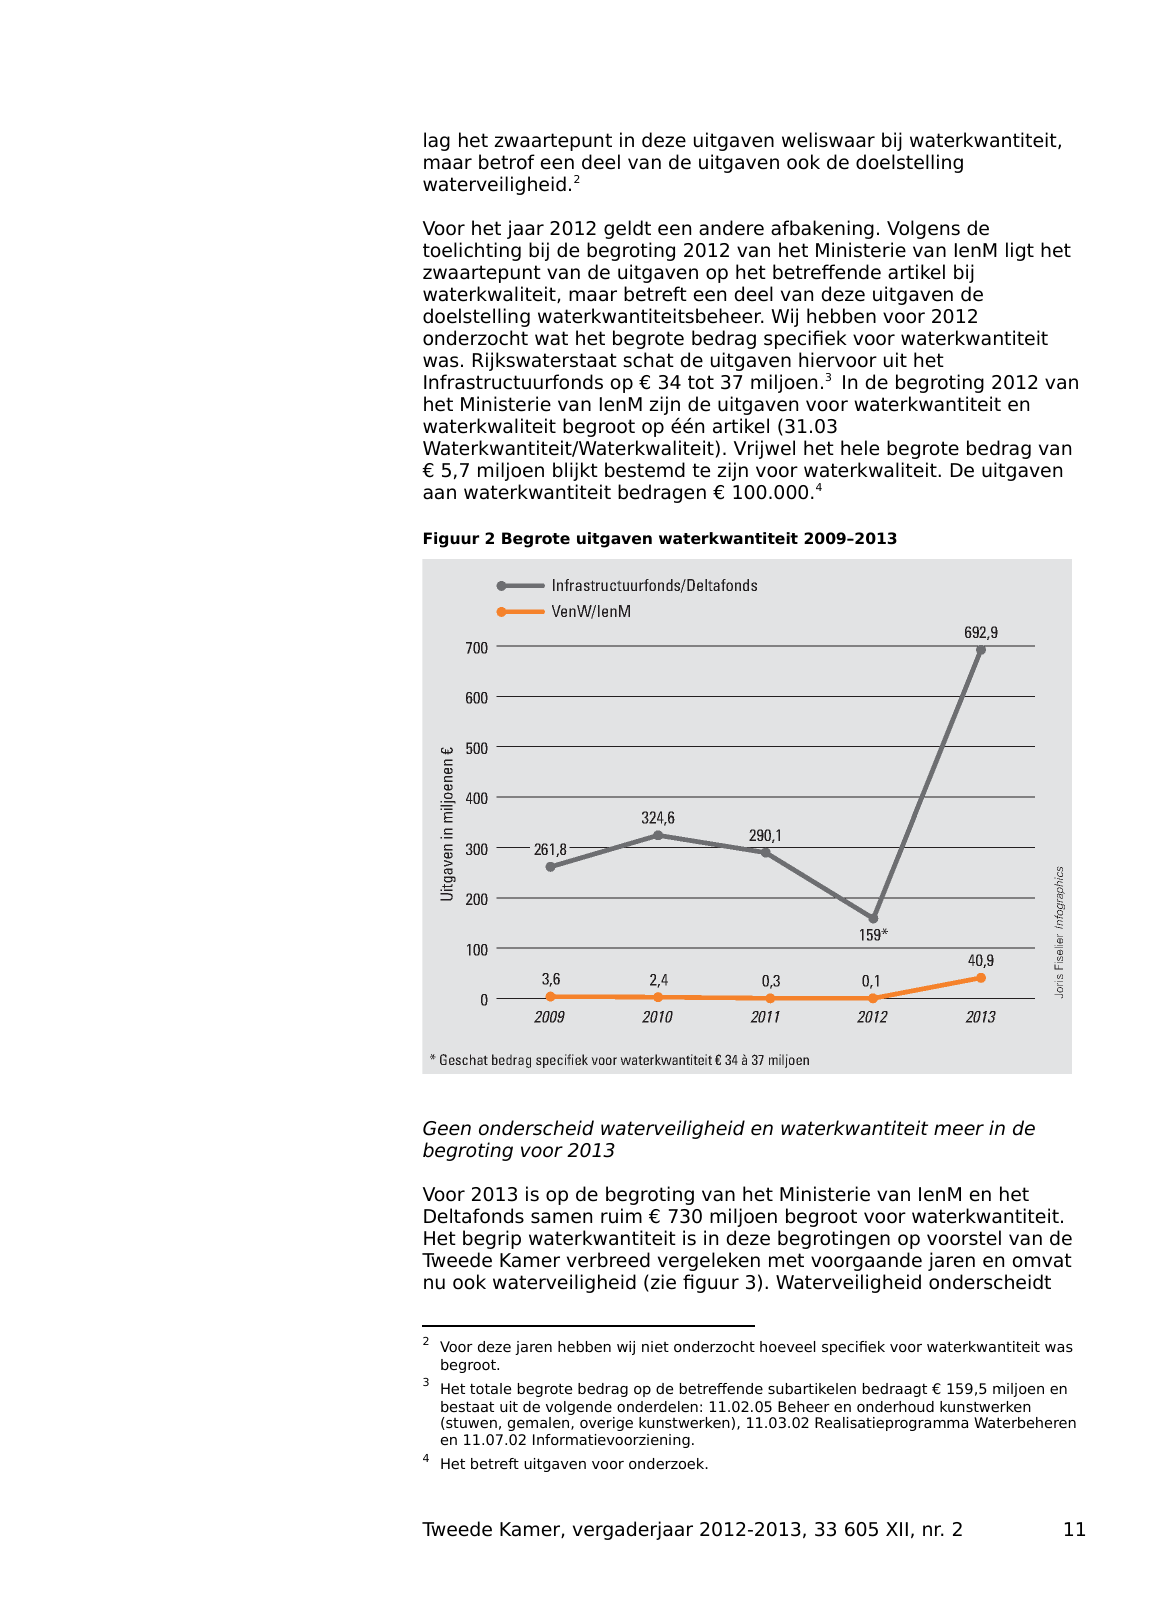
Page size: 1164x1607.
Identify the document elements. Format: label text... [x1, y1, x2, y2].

subtitle Geen onderscheid waterveiligheid en waterkwantiteit meer in de begroting voor 2013 [422, 1118, 1087, 1162]
text Voor het jaar 2012 geldt een andere afbakening. Volgens de toelichting bij de begroting 2012 van het Ministerie van IenM ligt het zwaartepunt van de uitgaven op het betreffende artikel bij waterkwaliteit, maar betreft een deel van deze uitgaven de doelstelling waterkwantiteitsbeheer. Wij hebben voor 2012 onderzocht wat het begrote bedrag specifiek voor waterkwantiteit was. Rijkswaterstaat schat de uitgaven hiervoor uit het Infrastructuurfonds op € 34 tot 37 miljoen. In de begroting 2012 van het Ministerie van IenM zijn de uitgaven voor waterkwantiteit en waterkwaliteit begroot op één artikel (31.03 Waterkwantiteit/Waterkwaliteit). Vrijwel het hele begrote bedrag van € 5,7 miljoen blijkt bestemd te zijn voor waterkwaliteit. De uitgaven aan waterkwantiteit bedragen € 100.000. [422, 218, 1087, 504]
picture [422, 559, 1072, 1074]
text Voor deze jaren hebben wij niet onderzocht hoeveel specifiek voor waterkwantiteit was begroot. [422, 1335, 1087, 1374]
text lag het zwaartepunt in deze uitgaven weliswaar bij waterkwantiteit, maar betrof een deel van de uitgaven ook de doelstelling waterveiligheid. [422, 130, 1087, 196]
text Figuur 2 Begrote uitgaven waterkwantiteit 2009–2013 [422, 530, 1072, 548]
text Het betreft uitgaven voor onderzoek. [422, 1452, 1087, 1474]
text Het totale begrote bedrag op de betreffende subartikelen bedraagt € 159,5 miljoen en bestaat uit de volgende onderdelen: 11.02.05 Beheer en onderhoud kunstwerken (stuwen, gemalen, overige kunstwerken), 11.03.02 Realisatieprogramma Waterbeheren en 11.07.02 Informatievoorziening. [422, 1377, 1087, 1449]
text Voor 2013 is op de begroting van het Ministerie van IenM en het Deltafonds samen ruim € 730 miljoen begroot voor waterkwantiteit. Het begrip waterkwantiteit is in deze begrotingen op voorstel van de Tweede Kamer verbreed vergeleken met voorgaande jaren en omvat nu ook waterveiligheid (zie figuur 3). Waterveiligheid onderscheidt [422, 1184, 1087, 1294]
